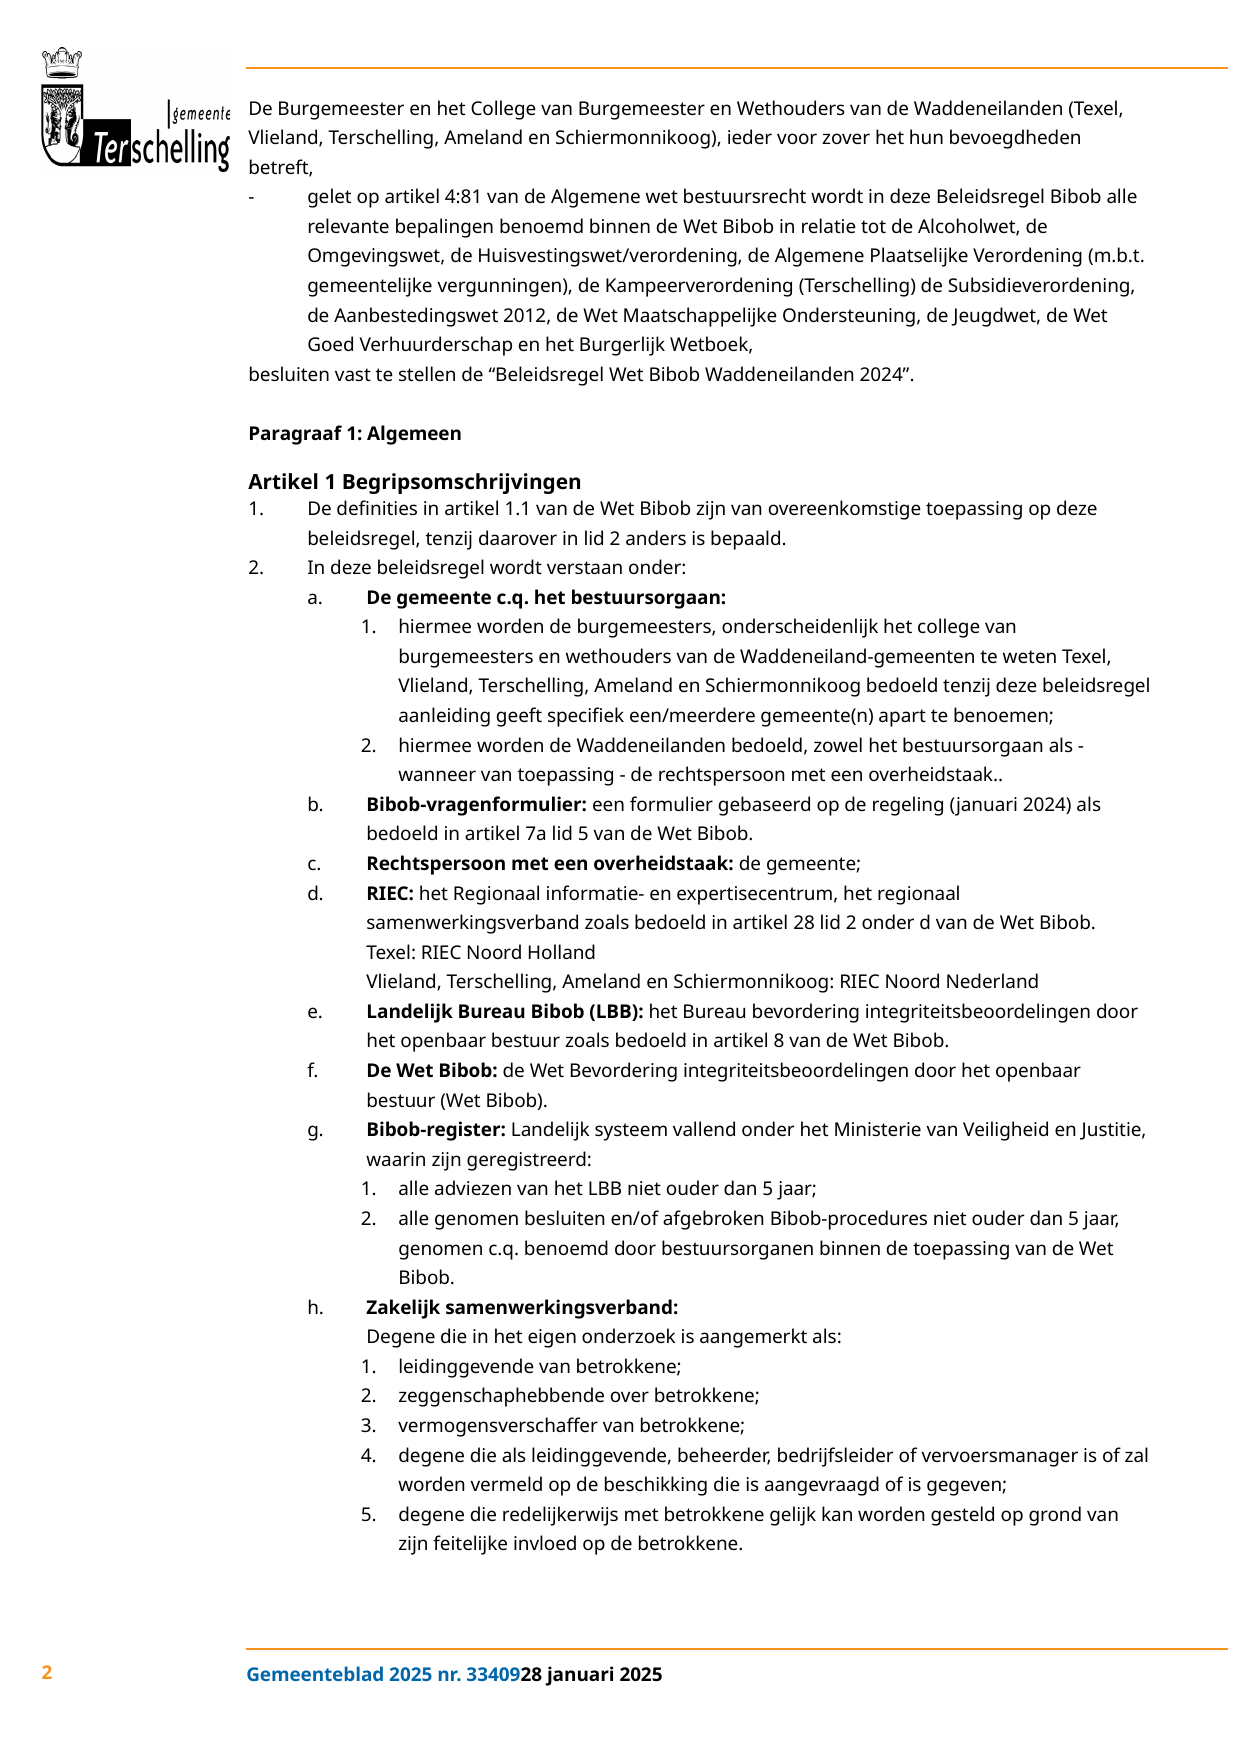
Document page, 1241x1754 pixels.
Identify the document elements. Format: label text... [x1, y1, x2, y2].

list vermogensverschaffer van betrokkene; [361, 1412, 1152, 1438]
list Texel: RIEC Noord Holland [307, 939, 1152, 965]
list degene die als leidinggevende, beheerder, bedrijfsleider of vervoersmanager is of zal worden vermeld op de beschikking die is aangevraagd of is gegeven; [361, 1442, 1152, 1497]
list Bibob-vragenformulier: een formulier gebaseerd op de regeling (januari 2024) als bedoeld in artikel 7a lid 5 van de Wet Bibob. [307, 791, 1152, 846]
list Degene die in het eigen onderzoek is aangemerkt als: [307, 1323, 1152, 1349]
list zeggenschaphebbende over betrokkene; [361, 1383, 1152, 1408]
picture [41, 47, 231, 172]
text Paragraaf 1: Algemeen [248, 420, 1152, 446]
list alle adviezen van het LBB niet ouder dan 5 jaar; [361, 1176, 1152, 1201]
list hiermee worden de Waddeneilanden bedoeld, zowel het bestuursorgaan als - wanneer van toepassing - de rechtspersoon met een overheidstaak.. [361, 732, 1152, 787]
list RIEC: het Regionaal informatie- en expertisecentrum, het regionaal samenwerkingsverband zoals bedoeld in artikel 28 lid 2 onder d van de Wet Bibob. [307, 880, 1152, 935]
list hiermee worden de burgemeesters, onderscheidenlijk het college van burgemeesters en wethouders van de Waddeneiland-gemeenten te weten Texel, Vlieland, Terschelling, Ameland en Schiermonnikoog bedoeld tenzij deze beleidsregel aanleiding geeft specifiek een/meerdere gemeente(n) apart te benoemen; [361, 613, 1152, 728]
text besluiten vast te stellen de “Beleidsregel Wet Bibob Waddeneilanden 2024”. [248, 361, 1152, 387]
list Zakelijk samenwerkingsverband: [307, 1294, 1152, 1320]
list degene die redelijkerwijs met betrokkene gelijk kan worden gesteld op grond van zijn feitelijke invloed op de betrokkene. [361, 1501, 1152, 1556]
text Artikel 1 Begripsomschrijvingen [248, 467, 1152, 495]
list Bibob-register: Landelijk systeem vallend onder het Ministerie van Veiligheid en Justitie, waarin zijn geregistreerd: [307, 1116, 1152, 1172]
list Rechtspersoon met een overheidstaak: de gemeente; [307, 850, 1152, 876]
list De definities in artikel 1.1 van de Wet Bibob zijn van overeenkomstige toepassing op deze beleidsregel, tenzij daarover in lid 2 anders is bepaald. [248, 495, 1152, 551]
list Vlieland, Terschelling, Ameland en Schiermonnikoog: RIEC Noord Nederland [307, 968, 1152, 994]
list De Wet Bibob: de Wet Bevordering integriteitsbeoordelingen door het openbaar bestuur (Wet Bibob). [307, 1057, 1152, 1113]
list In deze beleidsregel wordt verstaan onder: [248, 554, 1152, 580]
list gelet op artikel 4:81 van de Algemene wet bestuursrecht wordt in deze Beleidsregel Bibob alle relevante bepalingen benoemd binnen de Wet Bibob in relatie tot de Alcoholwet, de Omgevingswet, de Huisvestingswet/verordening, de Algemene Plaatselijke Verordening (m.b.t. gemeentelijke vergunningen), de Kampeerverordening (Terschelling) de Subsidieverordening, de Aanbestedingswet 2012, de Wet Maatschappelijke Ondersteuning, de Jeugdwet, de Wet Goed Verhuurderschap en het Burgerlijk Wetboek, [248, 183, 1152, 357]
list Landelijk Bureau Bibob (LBB): het Bureau bevordering integriteitsbeoordelingen door het openbaar bestuur zoals bedoeld in artikel 8 van de Wet Bibob. [307, 998, 1152, 1053]
list alle genomen besluiten en/of afgebroken Bibob-procedures niet ouder dan 5 jaar, genomen c.q. benoemd door bestuursorganen binnen de toepassing van de Wet Bibob. [361, 1205, 1152, 1290]
text De Burgemeester en het College van Burgemeester en Wethouders van de Waddeneilanden (Texel, Vlieland, Terschelling, Ameland en Schiermonnikoog), ieder voor zover het hun bevoegdheden betreft, [248, 95, 1152, 180]
list leidinggevende van betrokkene; [361, 1353, 1152, 1379]
list De gemeente c.q. het bestuursorgaan: [307, 584, 1152, 610]
